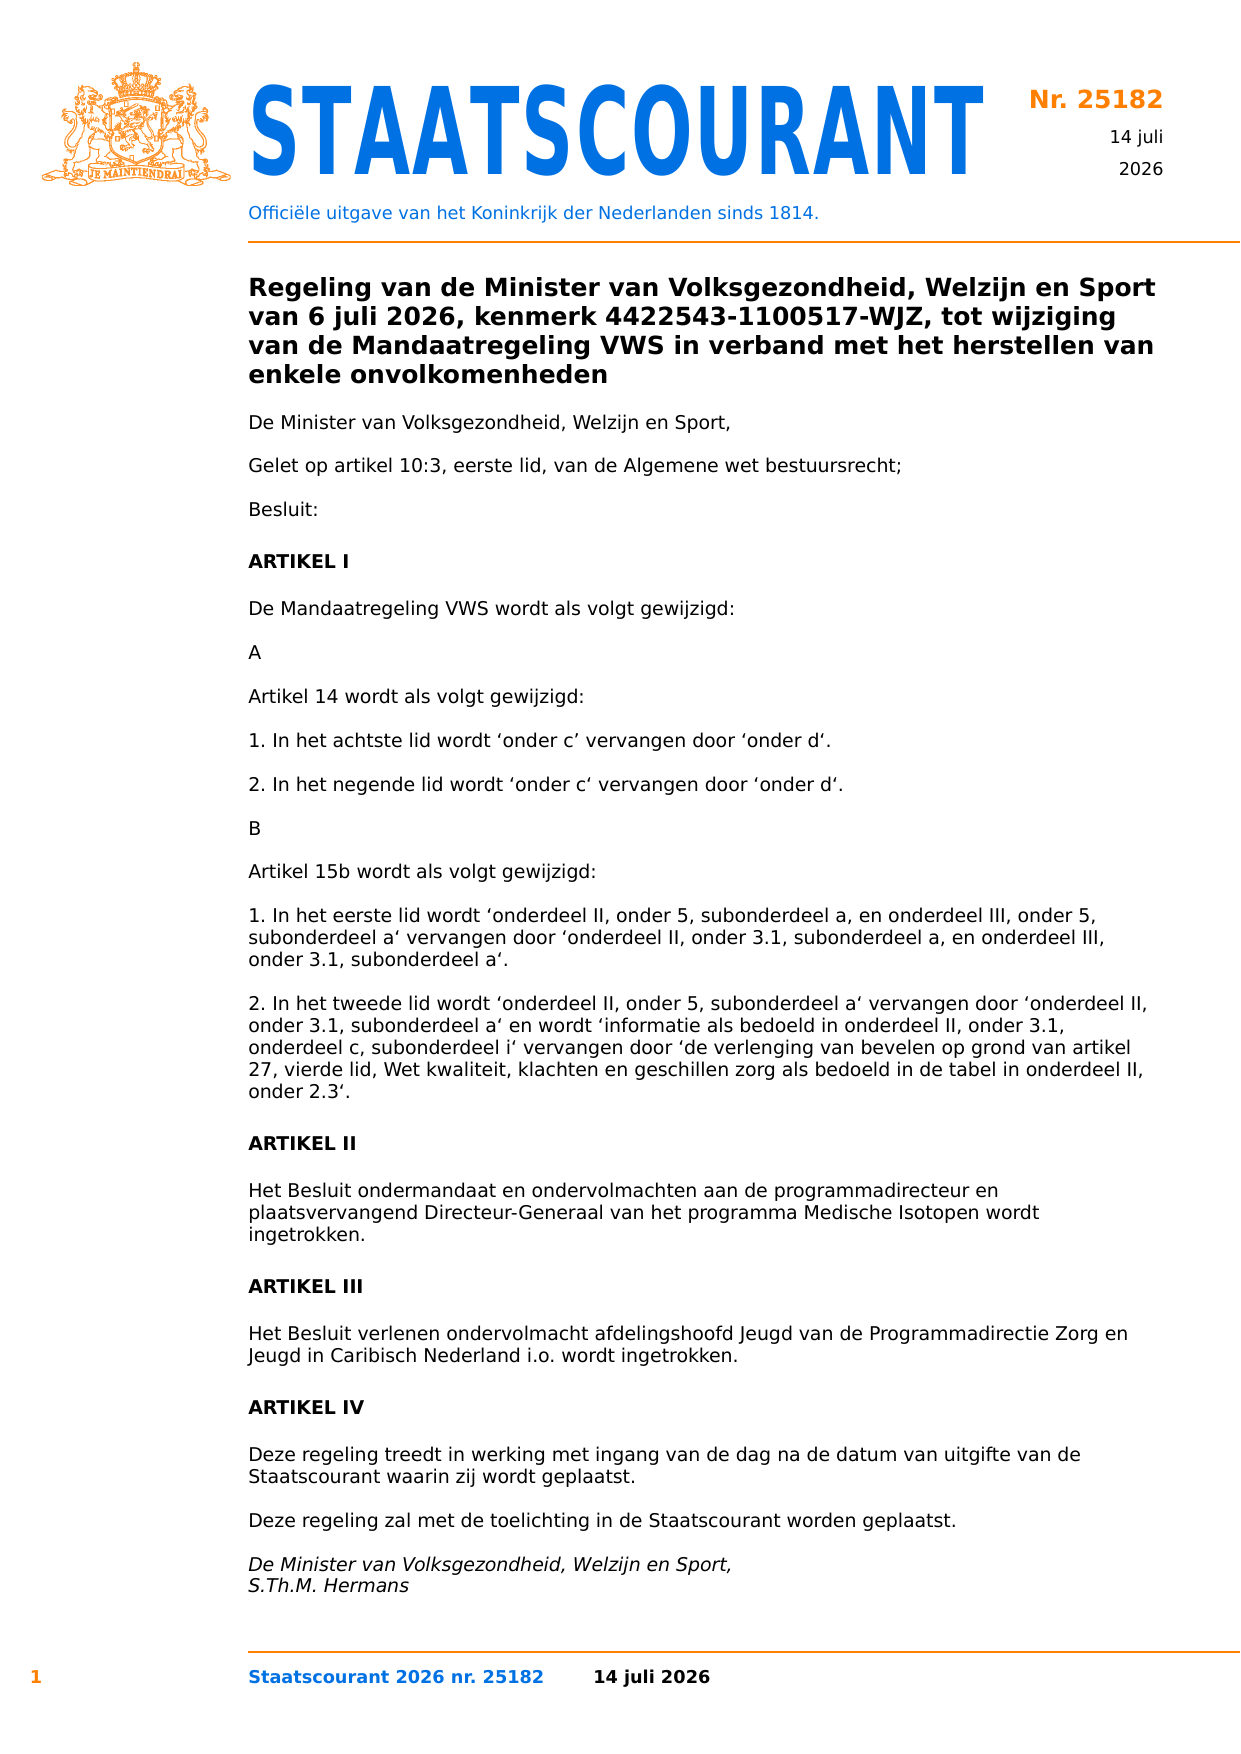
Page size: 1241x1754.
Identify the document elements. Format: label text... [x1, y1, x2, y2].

text 2. In het negende lid wordt ‘onder c‘ vervangen door ‘onder d‘. [248, 774, 1163, 796]
text Besluit: [248, 499, 1163, 521]
text De Minister van Volksgezondheid, Welzijn en Sport, [248, 412, 1163, 433]
text Artikel 15b wordt als volgt gewijzigd: [248, 861, 1163, 883]
text De Minister van Volksgezondheid, Welzijn en Sport, S.Th.M. Hermans [248, 1553, 1163, 1597]
table_cell 14 juli [998, 121, 1240, 153]
subtitle Regeling van de Minister van Volksgezondheid, Welzijn en Sport van 6 juli 2026, kenmerk 4422543-1100517-WJZ, tot wijziging van de Mandaatregeling VWS in verband met het herstellen van enkele onvolkomenheden [248, 273, 1163, 390]
table_header Nr. 25182 [998, 62, 1240, 121]
subtitle ARTIKEL II [248, 1133, 1163, 1155]
table_header STAATSCOURANT [248, 62, 998, 203]
text Deze regeling treedt in werking met ingang van de dag na de datum van uitgifte van de Staatscourant waarin zij wordt geplaatst. [248, 1444, 1163, 1488]
text Het Besluit verlenen ondervolmacht afdelingshoofd Jeugd van de Programmadirectie Zorg en Jeugd in Caribisch Nederland i.o. wordt ingetrokken. [248, 1323, 1163, 1367]
subtitle ARTIKEL III [248, 1276, 1163, 1298]
table_cell 2026 [998, 153, 1240, 203]
table_header [25, 62, 248, 241]
table_cell Officiële uitgave van het Koninkrijk der Nederlanden sinds 1814. [248, 203, 1240, 241]
text 1. In het achtste lid wordt ‘onder c’ vervangen door ‘onder d‘. [248, 730, 1163, 752]
text 1. In het eerste lid wordt ‘onderdeel II, onder 5, subonderdeel a, en onderdeel III, onder 5, subonderdeel a‘ vervangen door ‘onderdeel II, onder 3.1, subonderdeel a, en onderdeel III, onder 3.1, subonderdeel a‘. [248, 905, 1163, 971]
text De Mandaatregeling VWS wordt als volgt gewijzigd: [248, 598, 1163, 620]
subtitle ARTIKEL I [248, 551, 1163, 573]
picture [41, 62, 231, 186]
text A [248, 642, 1163, 664]
text Het Besluit ondermandaat en ondervolmachten aan de programmadirecteur en plaatsvervangend Directeur-Generaal van het programma Medische Isotopen wordt ingetrokken. [248, 1180, 1163, 1246]
text B [248, 817, 1163, 839]
text Artikel 14 wordt als volgt gewijzigd: [248, 686, 1163, 708]
text Deze regeling zal met de toelichting in de Staatscourant worden geplaatst. [248, 1509, 1163, 1532]
text Gelet op artikel 10:3, eerste lid, van de Algemene wet bestuursrecht; [248, 455, 1163, 477]
subtitle ARTIKEL IV [248, 1397, 1163, 1419]
text 2. In het tweede lid wordt ‘onderdeel II, onder 5, subonderdeel a‘ vervangen door ‘onderdeel II, onder 3.1, subonderdeel a‘ en wordt ‘informatie als bedoeld in onderdeel II, onder 3.1, onderdeel c, subonderdeel i‘ vervangen door ‘de verlenging van bevelen op grond van artikel 27, vierde lid, Wet kwaliteit, klachten en geschillen zorg als bedoeld in de tabel in onderdeel II, onder 2.3‘. [248, 993, 1163, 1103]
